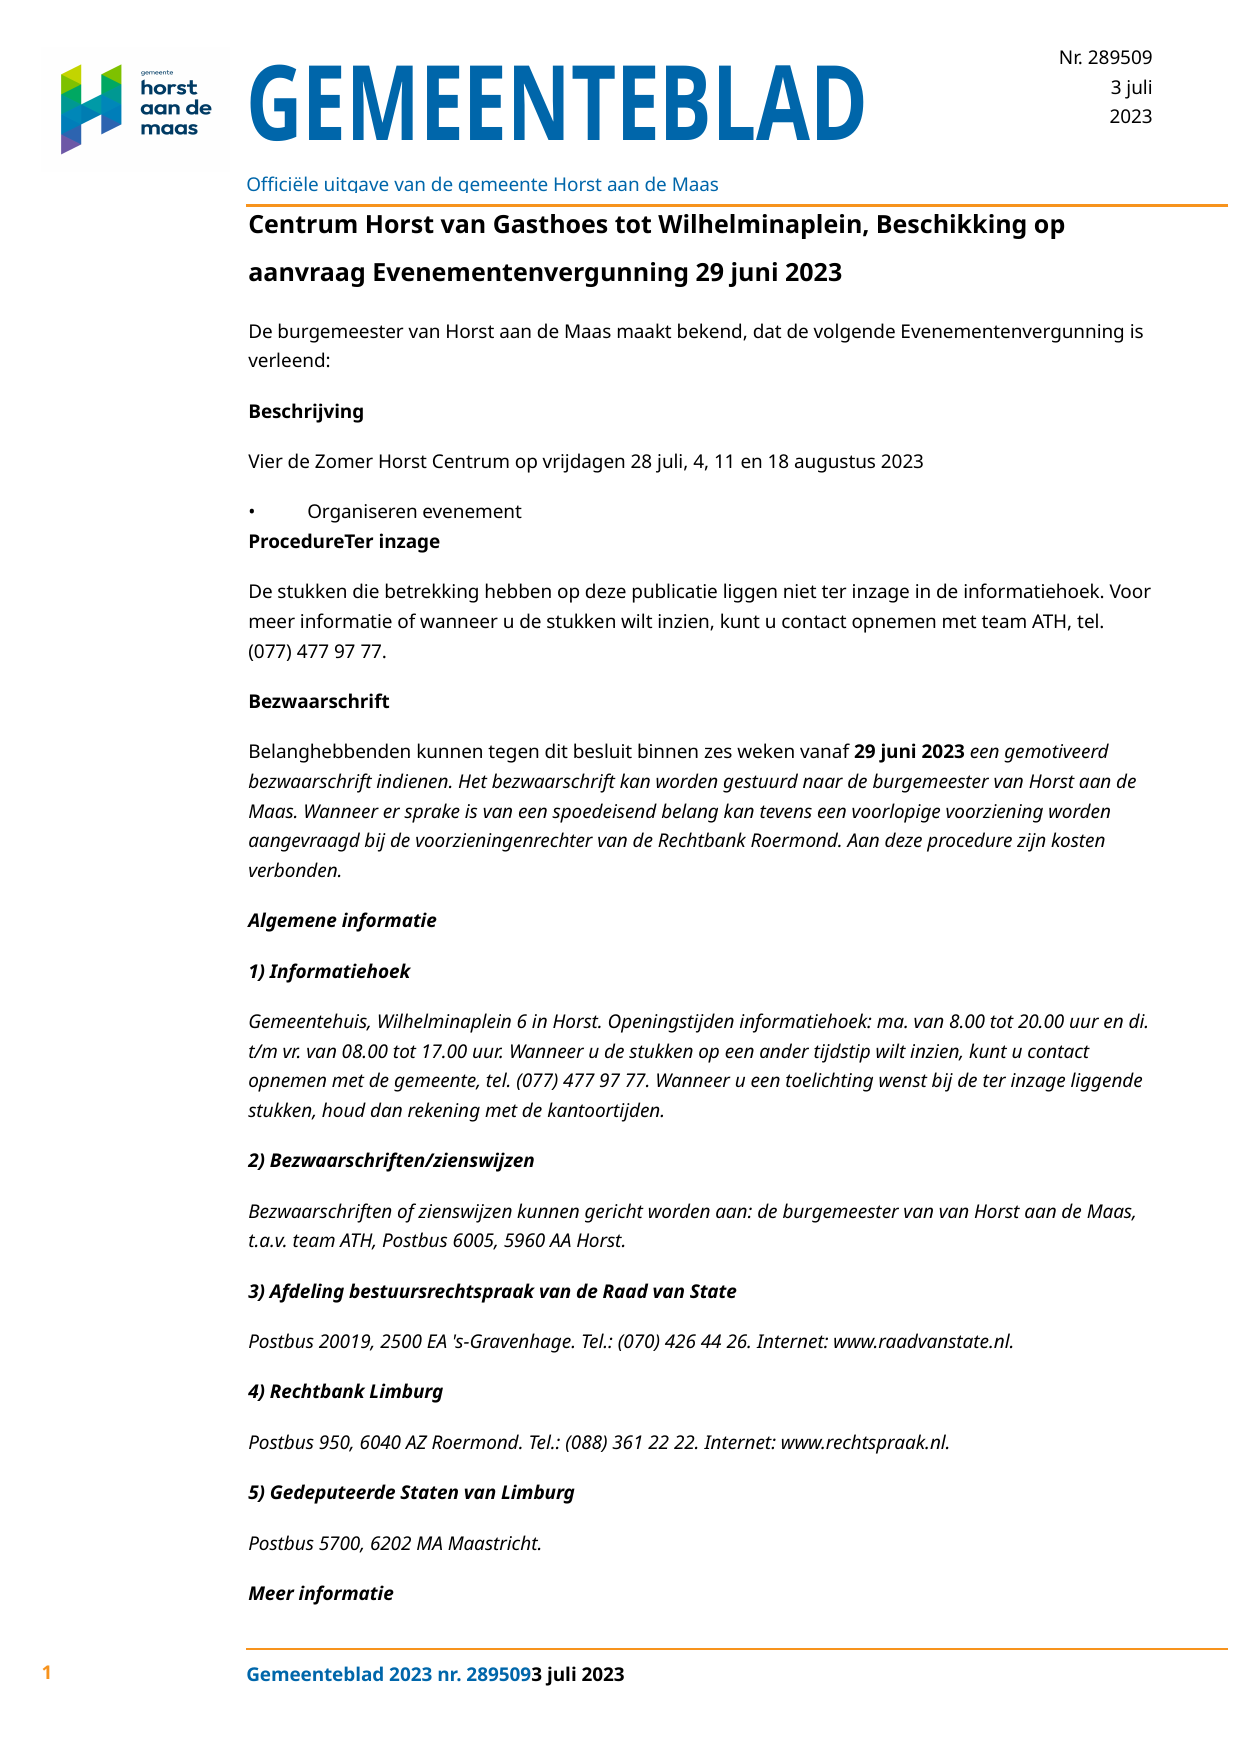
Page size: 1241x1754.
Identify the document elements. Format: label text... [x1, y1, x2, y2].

text Centrum Horst van Gasthoes tot Wilhelminaplein, Beschikking op aanvraag Evenementenvergunning 29 juni 2023 [248, 207, 1152, 288]
list Organiseren evenement [248, 499, 1152, 524]
text Vier de Zomer Horst Centrum op vrijdagen 28 juli, 4, 11 en 18 augustus 2023 [248, 448, 1152, 474]
text Meer informatie [248, 1580, 1152, 1606]
text Postbus 5700, 6202 MA Maastricht. [248, 1530, 1152, 1556]
text Algemene informatie [248, 907, 1152, 933]
text 3) Afdeling bestuursrechtspraak van de Raad van State [248, 1278, 1152, 1304]
text Bezwaarschrift [248, 688, 1152, 714]
text ProcedureTer inzage [248, 528, 1152, 554]
text Postbus 950, 6040 AZ Roermond. Tel.: (088) 361 22 22. Internet: www.rechtspraak.nl. [248, 1429, 1152, 1455]
text Beschrijving [248, 398, 1152, 424]
text Bezwaarschriften of zienswijzen kunnen gericht worden aan: de burgemeester van van Horst aan de Maas, t.a.v. team ATH, Postbus 6005, 5960 AA Horst. [248, 1198, 1152, 1253]
text Gemeentehuis, Wilhelminaplein 6 in Horst. Openingstijden informatiehoek: ma. van 8.00 tot 20.00 uur en di. t/m vr. van 08.00 tot 17.00 uur. Wanneer u de stukken op een ander tijdstip wilt inzien, kunt u contact opnemen met de gemeente, tel. (077) 477 97 77. Wanneer u een toelichting wenst bij de ter inzage liggende stukken, houd dan rekening met de kantoortijden. [248, 1008, 1152, 1123]
picture [41, 47, 231, 172]
text 4) Rechtbank Limburg [248, 1379, 1152, 1404]
text 1) Informatiehoek [248, 958, 1152, 984]
text Postbus 20019, 2500 EA 's-Gravenhage. Tel.: (070) 426 44 26. Internet: www.raadvanstate.nl. [248, 1328, 1152, 1354]
text 2) Bezwaarschriften/zienswijzen [248, 1147, 1152, 1173]
text De burgemeester van Horst aan de Maas maakt bekend, dat de volgende Evenementenvergunning is verleend: [248, 318, 1152, 373]
text De stukken die betrekking hebben op deze publicatie liggen niet ter inzage in de informatiehoek. Voor meer informatie of wanneer u de stukken wilt inzien, kunt u contact opnemen met team ATH, tel. (077) 477 97 77. [248, 579, 1152, 664]
text Belanghebbenden kunnen tegen dit besluit binnen zes weken vanaf 29 juni 2023 een gemotiveerd bezwaarschrift indienen. Het bezwaarschrift kan worden gestuurd naar de burgemeester van Horst aan de Maas. Wanneer er sprake is van een spoedeisend belang kan tevens een voorlopige voorziening worden aangevraagd bij de voorzieningenrechter van de Rechtbank Roermond. Aan deze procedure zijn kosten verbonden. [248, 739, 1152, 883]
text 5) Gedeputeerde Staten van Limburg [248, 1479, 1152, 1505]
